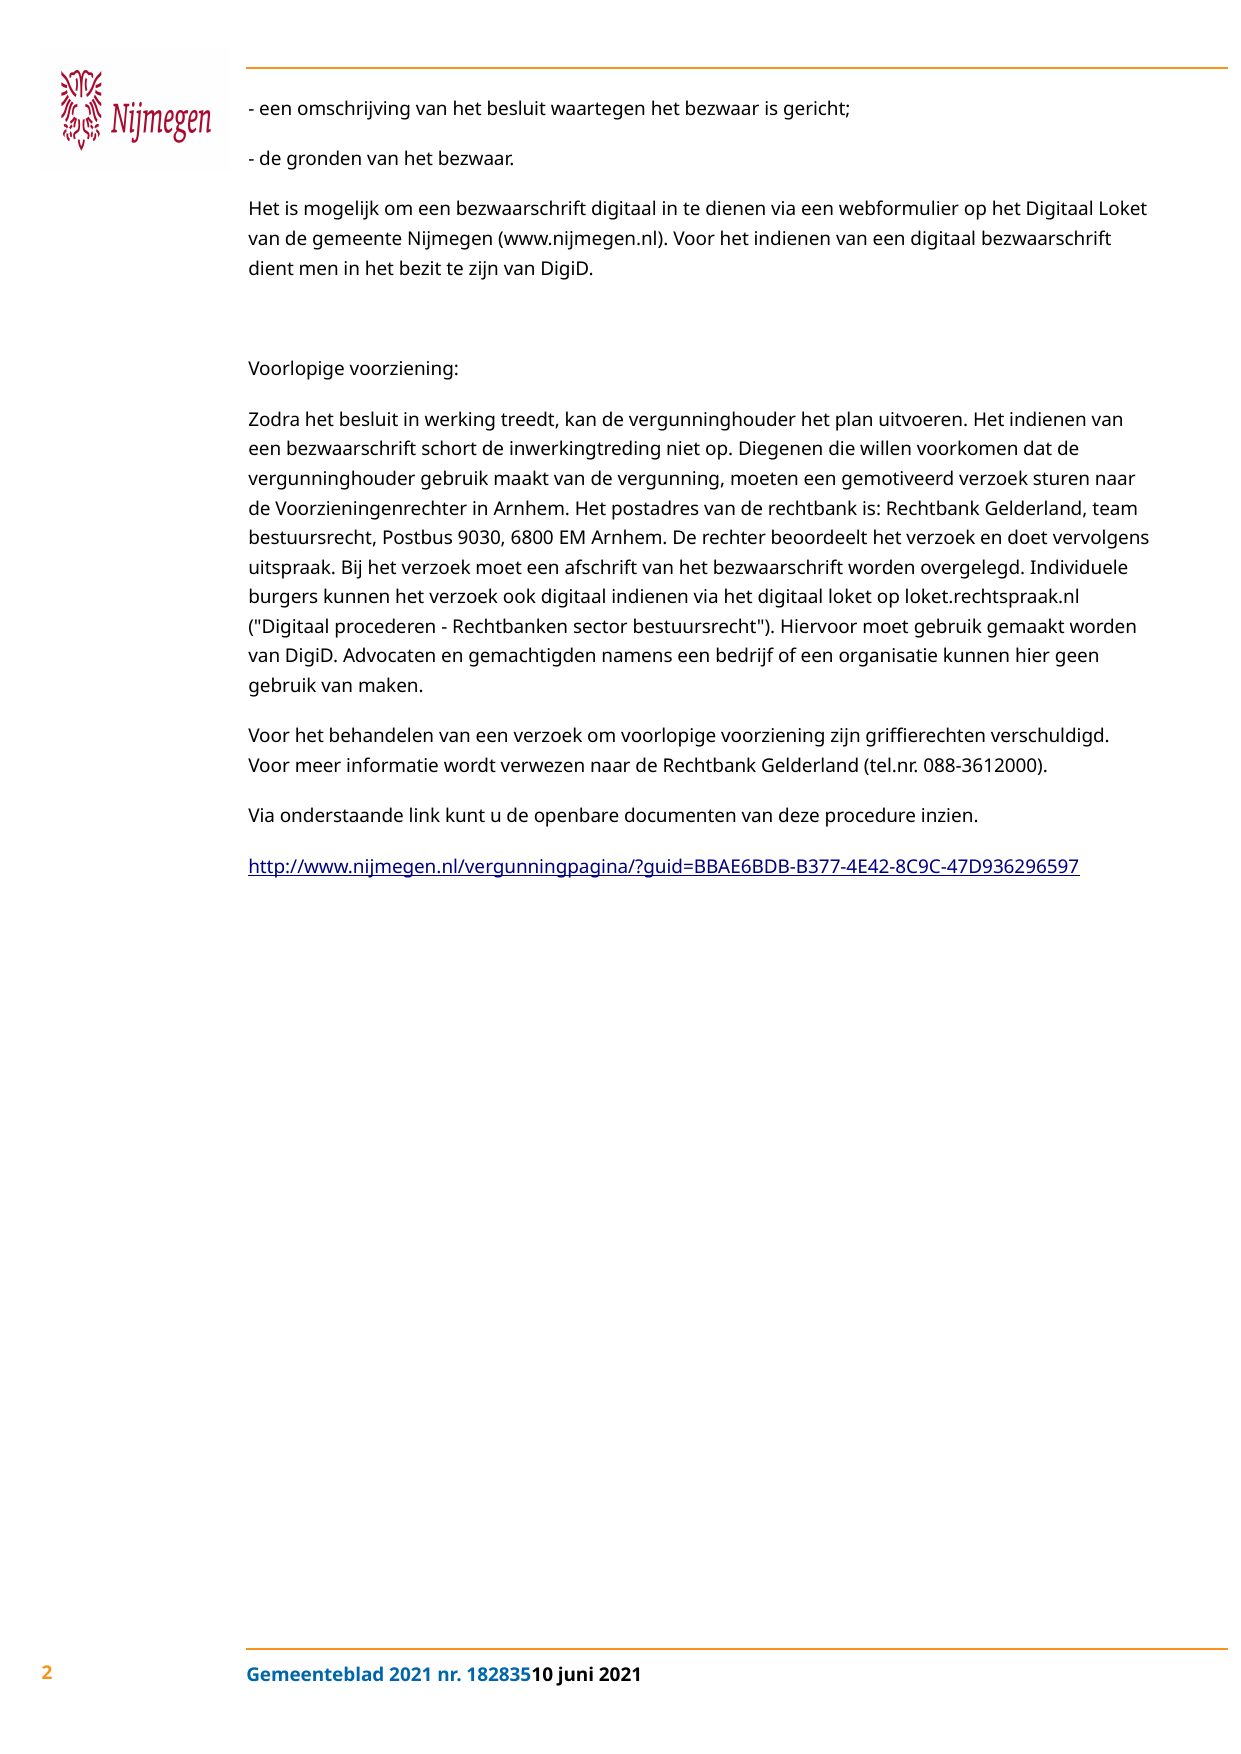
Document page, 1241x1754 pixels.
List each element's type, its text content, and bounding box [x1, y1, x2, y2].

text Voor het behandelen van een verzoek om voorlopige voorziening zijn griffierechten verschuldigd. Voor meer informatie wordt verwezen naar de Rechtbank Gelderland (tel.nr. 088-3612000). [248, 723, 1152, 778]
text Via onderstaande link kunt u de openbare documenten van deze procedure inzien. [248, 803, 1152, 828]
text - de gronden van het bezwaar. [248, 145, 1152, 171]
text Zodra het besluit in werking treedt, kan de vergunninghouder het plan uitvoeren. Het indienen van een bezwaarschrift schort de inwerkingtreding niet op. Diegenen die willen voorkomen dat de vergunninghouder gebruik maakt van de vergunning, moeten een gemotiveerd verzoek sturen naar de Voorzieningenrechter in Arnhem. Het postadres van de rechtbank is: Rechtbank Gelderland, team bestuursrecht, Postbus 9030, 6800 EM Arnhem. De rechter beoordeelt het verzoek en doet vervolgens uitspraak. Bij het verzoek moet een afschrift van het bezwaarschrift worden overgelegd. Individuele burgers kunnen het verzoek ook digitaal indienen via het digitaal loket op loket.rechtspraak.nl ("Digitaal procederen - Rechtbanken sector bestuursrecht"). Hiervoor moet gebruik gemaakt worden van DigiD. Advocaten en gemachtigden namens een bedrijf of een organisatie kunnen hier geen gebruik van maken. [248, 406, 1152, 698]
picture [41, 47, 231, 172]
text - een omschrijving van het besluit waartegen het bezwaar is gericht; [248, 95, 1152, 121]
text Voorlopige voorziening: [248, 356, 1152, 381]
text http://www.nijmegen.nl/vergunningpagina/?guid=BBAE6BDB-B377-4E42-8C9C-47D936296597 [248, 853, 1152, 879]
text Het is mogelijk om een bezwaarschrift digitaal in te dienen via een webformulier op het Digitaal Loket van de gemeente Nijmegen (www.nijmegen.nl). Voor het indienen van een digitaal bezwaarschrift dient men in het bezit te zijn van DigiD. [248, 196, 1152, 281]
